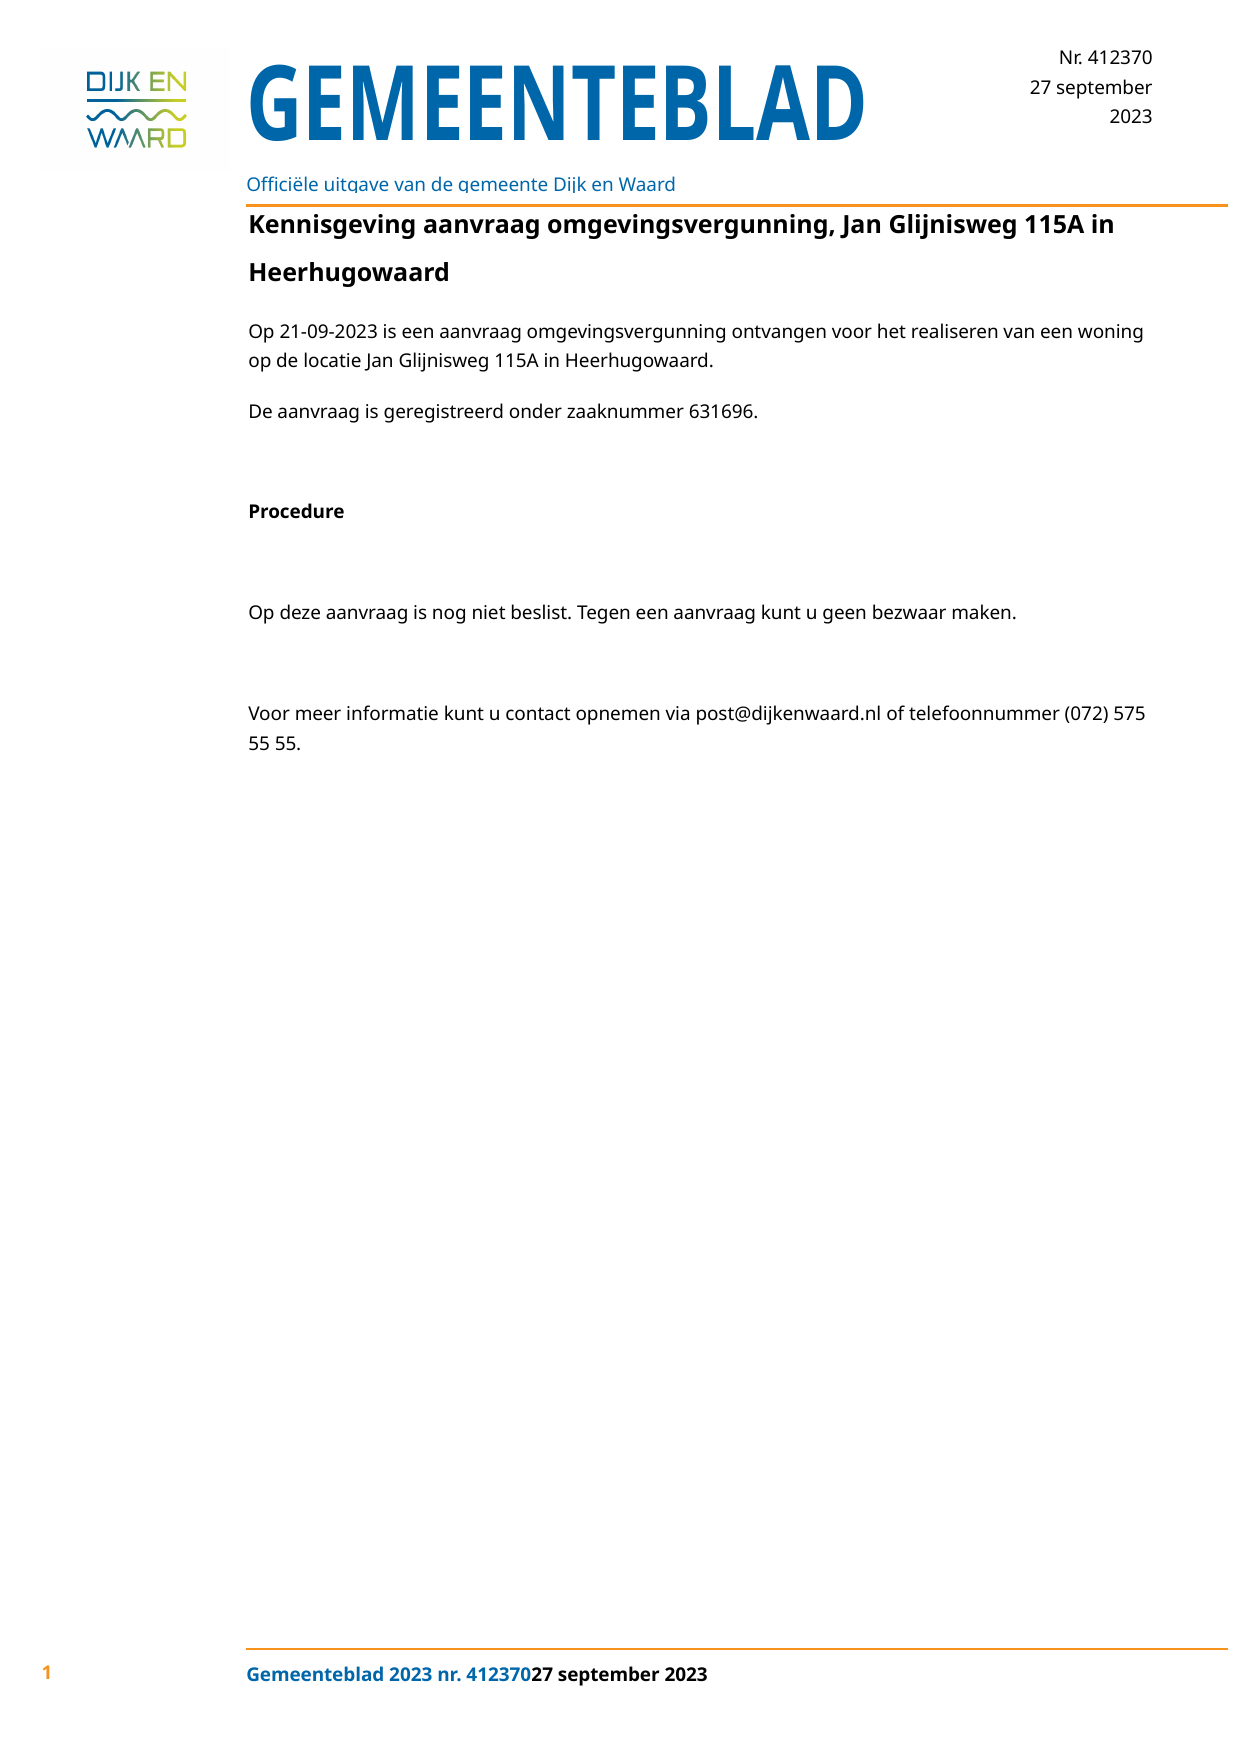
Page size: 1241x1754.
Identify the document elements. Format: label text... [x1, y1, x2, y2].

text Op 21-09-2023 is een aanvraag omgevingsvergunning ontvangen voor het realiseren van een woning op de locatie Jan Glijnisweg 115A in Heerhugowaard. [248, 318, 1152, 373]
text Voor meer informatie kunt u contact opnemen via post@dijkenwaard.nl of telefoonnummer (072) 575 55 55. [248, 700, 1152, 756]
text Procedure [248, 499, 1152, 524]
text De aanvraag is geregistreerd onder zaaknummer 631696. [248, 398, 1152, 424]
text Kennisgeving aanvraag omgevingsvergunning, Jan Glijnisweg 115A in Heerhugowaard [248, 207, 1152, 288]
text Op deze aanvraag is nog niet beslist. Tegen een aanvraag kunt u geen bezwaar maken. [248, 599, 1152, 625]
picture [41, 47, 231, 172]
